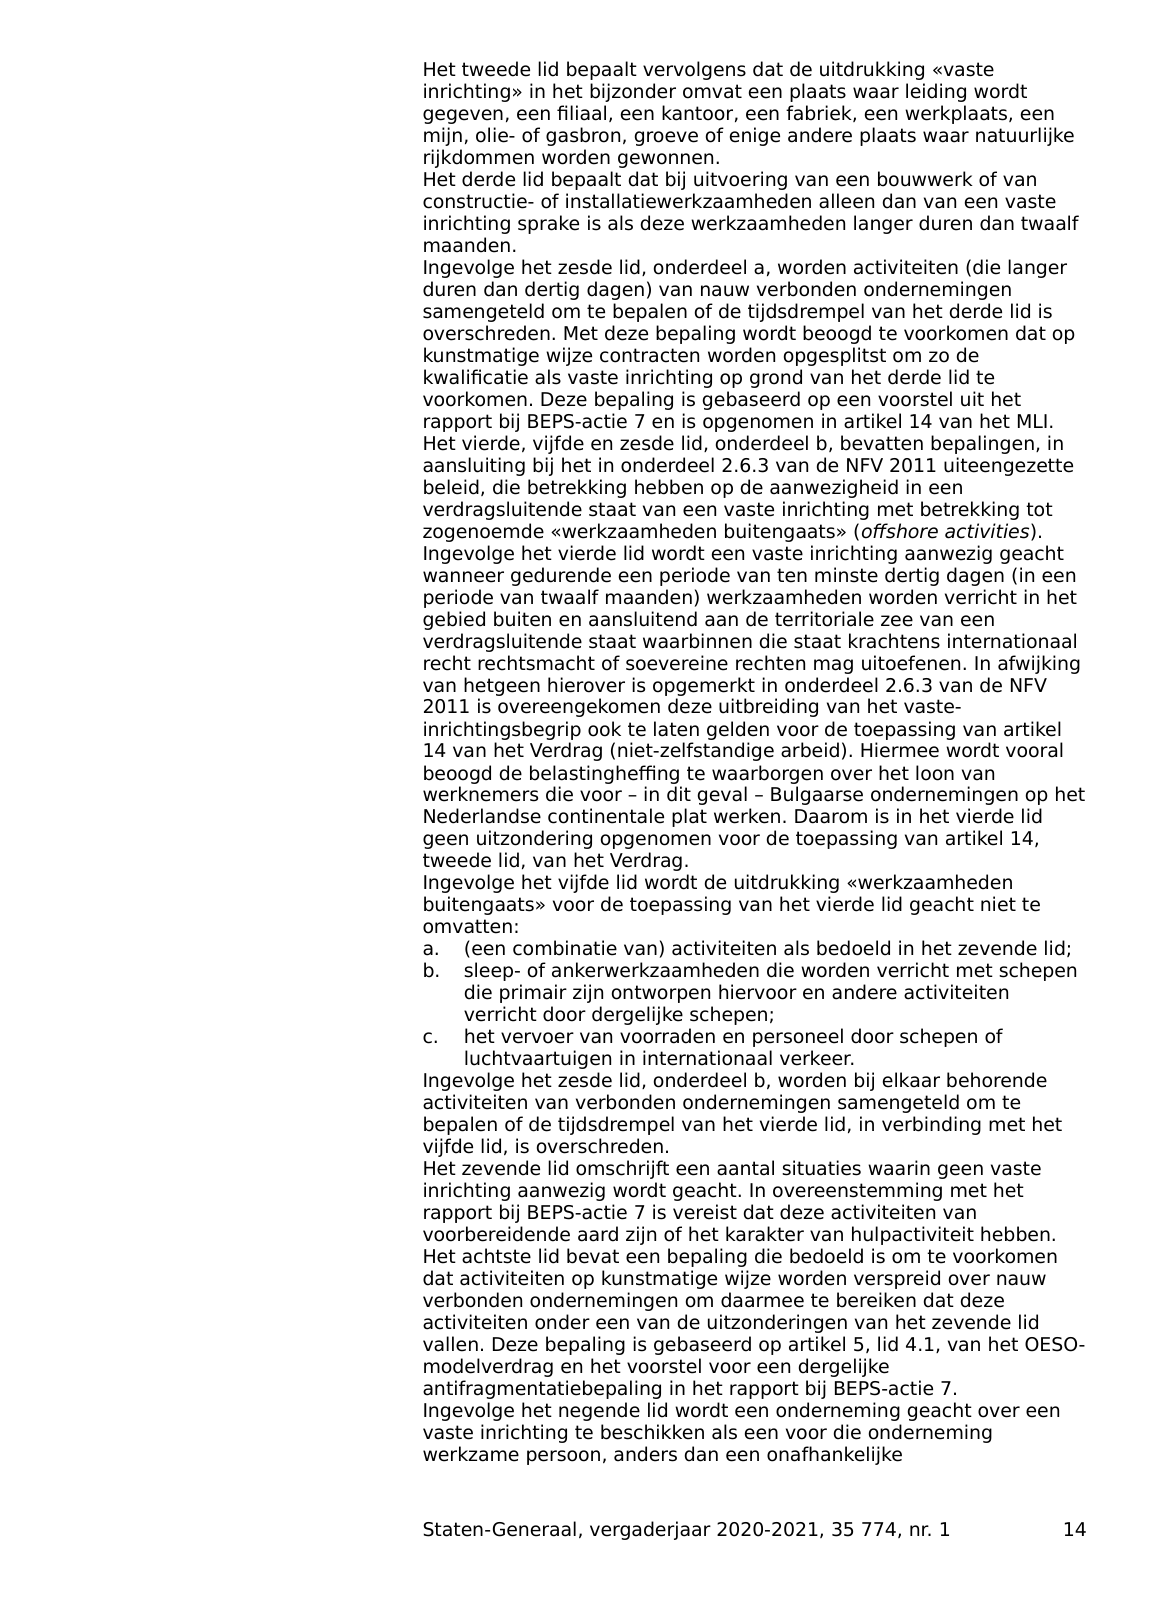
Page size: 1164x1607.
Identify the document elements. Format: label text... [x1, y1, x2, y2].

text Het vierde, vijfde en zesde lid, onderdeel b, bevatten bepalingen, in aansluiting bij het in onderdeel 2.6.3 van de NFV 2011 uiteengezette beleid, die betrekking hebben op de aanwezigheid in een verdragsluitende staat van een vaste inrichting met betrekking tot zogenoemde «werkzaamheden buitengaats» (offshore activities). [422, 433, 1087, 543]
text c. het vervoer van voorraden en personeel door schepen of luchtvaartuigen in internationaal verkeer. [422, 1026, 1087, 1070]
text a. (een combinatie van) activiteiten als bedoeld in het zevende lid; [422, 938, 1087, 960]
text Ingevolge het vijfde lid wordt de uitdrukking «werkzaamheden buitengaats» voor de toepassing van het vierde lid geacht niet te omvatten: [422, 872, 1087, 938]
text Het tweede lid bepaalt vervolgens dat de uitdrukking «vaste inrichting» in het bijzonder omvat een plaats waar leiding wordt gegeven, een filiaal, een kantoor, een fabriek, een werkplaats, een mijn, olie- of gasbron, groeve of enige andere plaats waar natuurlijke rijkdommen worden gewonnen. [422, 59, 1087, 169]
text Ingevolge het zesde lid, onderdeel a, worden activiteiten (die langer duren dan dertig dagen) van nauw verbonden ondernemingen samengeteld om te bepalen of de tijdsdrempel van het derde lid is overschreden. Met deze bepaling wordt beoogd te voorkomen dat op kunstmatige wijze contracten worden opgesplitst om zo de kwalificatie als vaste inrichting op grond van het derde lid te voorkomen. Deze bepaling is gebaseerd op een voorstel uit het rapport bij BEPS-actie 7 en is opgenomen in artikel 14 van het MLI. [422, 257, 1087, 433]
text b. sleep- of ankerwerkzaamheden die worden verricht met schepen die primair zijn ontworpen hiervoor en andere activiteiten verricht door dergelijke schepen; [422, 960, 1087, 1026]
text Ingevolge het negende lid wordt een onderneming geacht over een vaste inrichting te beschikken als een voor die onderneming werkzame persoon, anders dan een onafhankelijke [422, 1400, 1087, 1466]
text Het derde lid bepaalt dat bij uitvoering van een bouwwerk of van constructie- of installatiewerkzaamheden alleen dan van een vaste inrichting sprake is als deze werkzaamheden langer duren dan twaalf maanden. [422, 169, 1087, 257]
text Ingevolge het vierde lid wordt een vaste inrichting aanwezig geacht wanneer gedurende een periode van ten minste dertig dagen (in een periode van twaalf maanden) werkzaamheden worden verricht in het gebied buiten en aansluitend aan de territoriale zee van een verdragsluitende staat waarbinnen die staat krachtens internationaal recht rechtsmacht of soevereine rechten mag uitoefenen. In afwijking van hetgeen hierover is opgemerkt in onderdeel 2.6.3 van de NFV 2011 is overeengekomen deze uitbreiding van het vaste-inrichtingsbegrip ook te laten gelden voor de toepassing van artikel 14 van het Verdrag (niet-zelfstandige arbeid). Hiermee wordt vooral beoogd de belastingheffing te waarborgen over het loon van werknemers die voor – in dit geval – Bulgaarse ondernemingen op het Nederlandse continentale plat werken. Daarom is in het vierde lid geen uitzondering opgenomen voor de toepassing van artikel 14, tweede lid, van het Verdrag. [422, 543, 1087, 872]
text Het zevende lid omschrijft een aantal situaties waarin geen vaste inrichting aanwezig wordt geacht. In overeenstemming met het rapport bij BEPS-actie 7 is vereist dat deze activiteiten van voorbereidende aard zijn of het karakter van hulpactiviteit hebben. [422, 1158, 1087, 1246]
text Het achtste lid bevat een bepaling die bedoeld is om te voorkomen dat activiteiten op kunstmatige wijze worden verspreid over nauw verbonden ondernemingen om daarmee te bereiken dat deze activiteiten onder een van de uitzonderingen van het zevende lid vallen. Deze bepaling is gebaseerd op artikel 5, lid 4.1, van het OESO-modelverdrag en het voorstel voor een dergelijke antifragmentatiebepaling in het rapport bij BEPS-actie 7. [422, 1246, 1087, 1400]
text Ingevolge het zesde lid, onderdeel b, worden bij elkaar behorende activiteiten van verbonden ondernemingen samengeteld om te bepalen of de tijdsdrempel van het vierde lid, in verbinding met het vijfde lid, is overschreden. [422, 1070, 1087, 1158]
